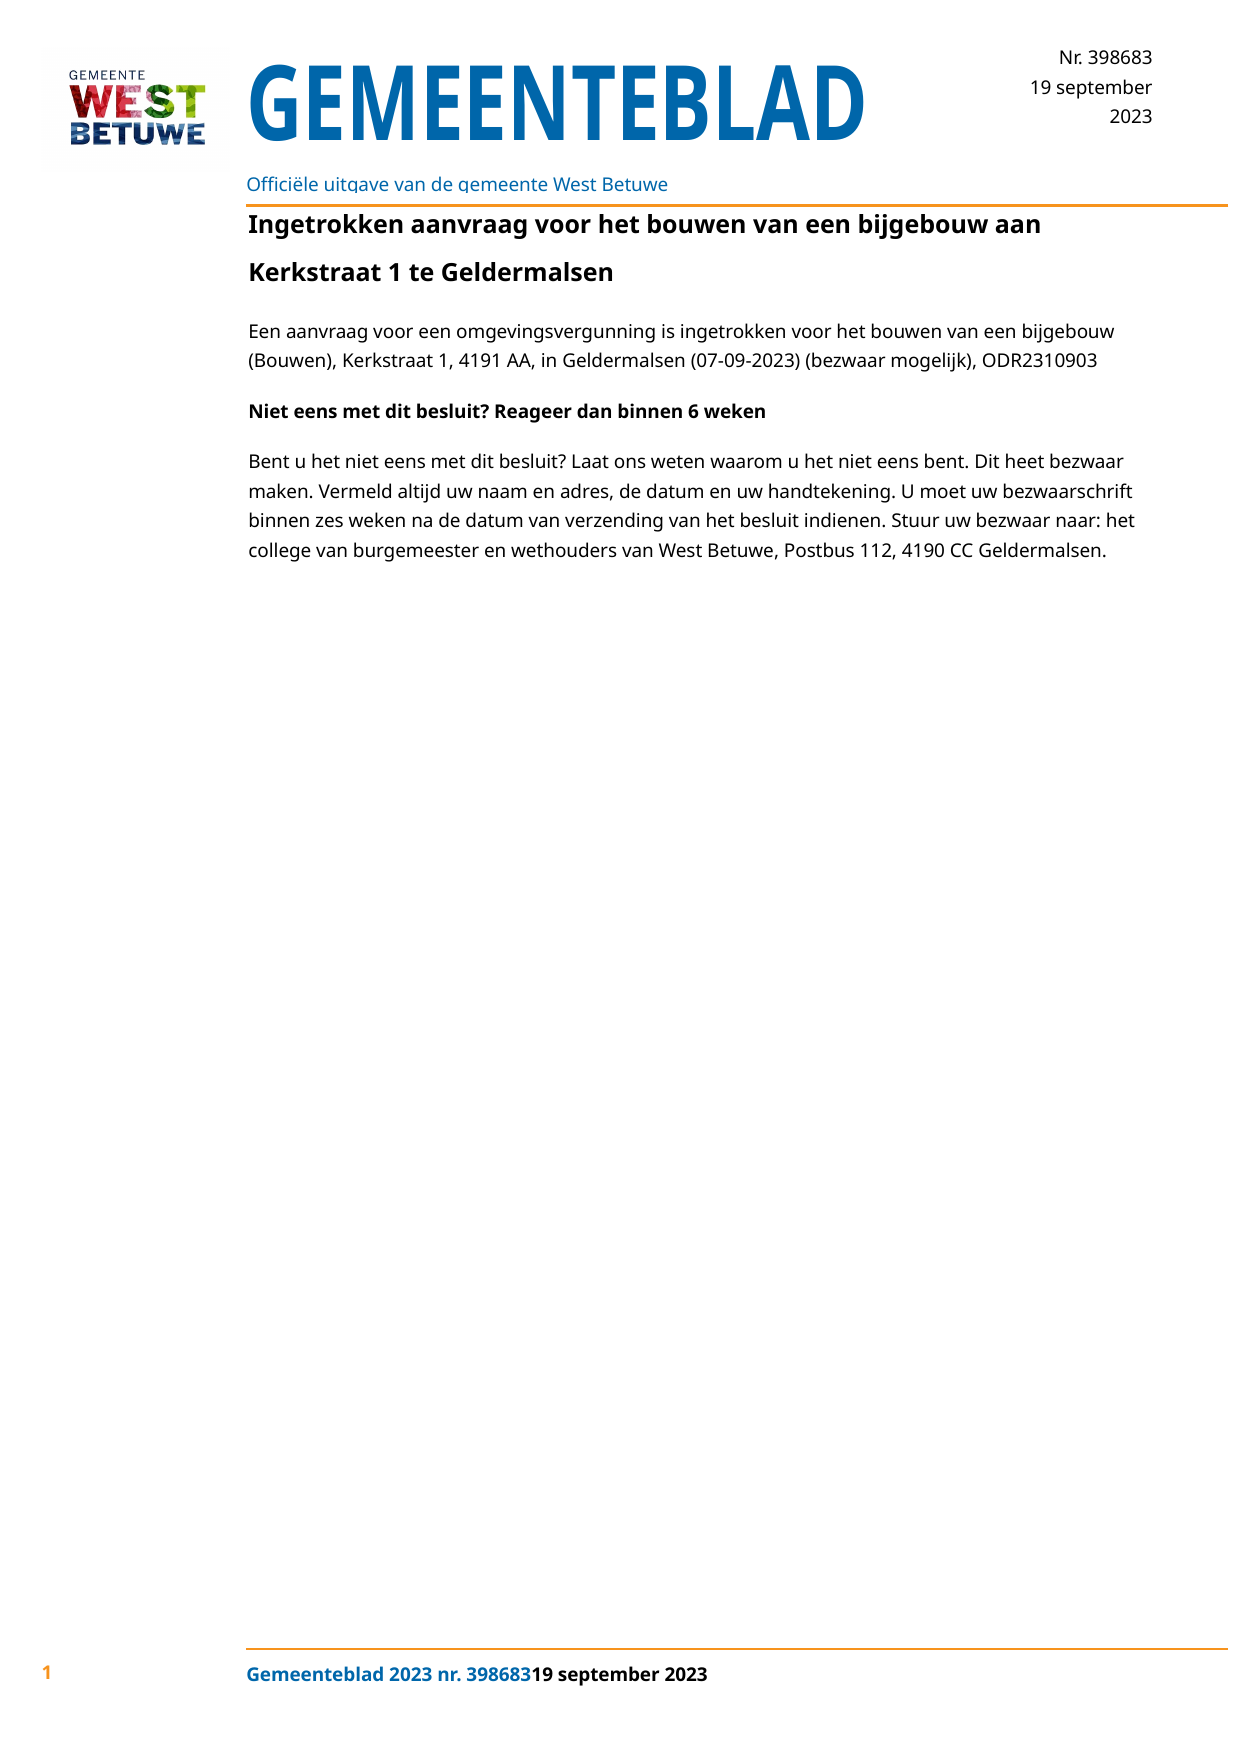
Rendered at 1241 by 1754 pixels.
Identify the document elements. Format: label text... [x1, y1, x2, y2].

text Een aanvraag voor een omgevingsvergunning is ingetrokken voor het bouwen van een bijgebouw (Bouwen), Kerkstraat 1, 4191 AA, in Geldermalsen (07-09-2023) (bezwaar mogelijk), ODR2310903 [248, 318, 1152, 373]
text Niet eens met dit besluit? Reageer dan binnen 6 weken [248, 398, 1152, 424]
text Bent u het niet eens met dit besluit? Laat ons weten waarom u het niet eens bent. Dit heet bezwaar maken. Vermeld altijd uw naam en adres, de datum en uw handtekening. U moet uw bezwaarschrift binnen zes weken na de datum van verzending van het besluit indienen. Stuur uw bezwaar naar: het college van burgemeester en wethouders van West Betuwe, Postbus 112, 4190 CC Geldermalsen. [248, 448, 1152, 563]
text Ingetrokken aanvraag voor het bouwen van een bijgebouw aan Kerkstraat 1 te Geldermalsen [248, 207, 1152, 288]
picture [41, 47, 231, 172]
